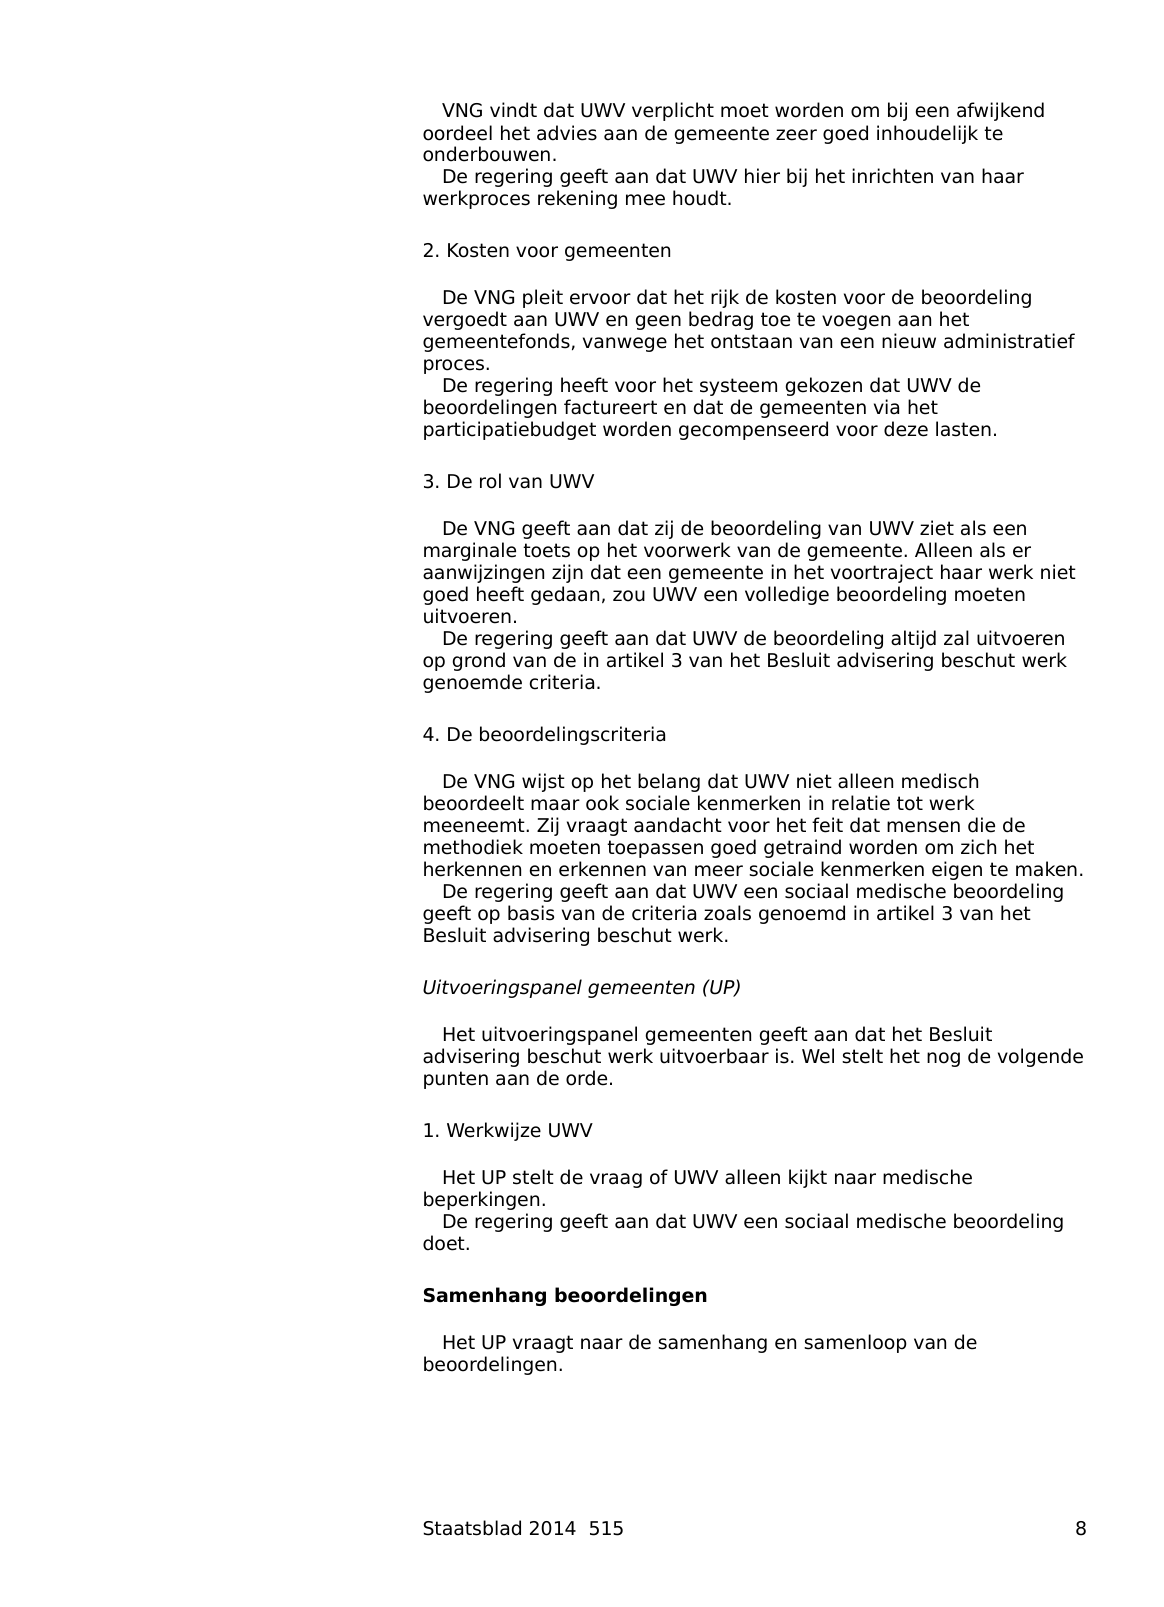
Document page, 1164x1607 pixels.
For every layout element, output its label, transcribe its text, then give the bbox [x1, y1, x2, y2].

subtitle Uitvoeringspanel gemeenten (UP) [422, 977, 1087, 999]
subtitle 2. Kosten voor gemeenten [422, 240, 1087, 262]
subtitle Samenhang beoordelingen [422, 1284, 1087, 1307]
text De VNG pleit ervoor dat het rijk de kosten voor de beoordeling vergoedt aan UWV en geen bedrag toe te voegen aan het gemeentefonds, vanwege het ontstaan van een nieuw administratief proces. [422, 287, 1087, 375]
text De VNG wijst op het belang dat UWV niet alleen medisch beoordeelt maar ook sociale kenmerken in relatie tot werk meeneemt. Zij vraagt aandacht voor het feit dat mensen die de methodiek moeten toepassen goed getraind worden om zich het herkennen en erkennen van meer sociale kenmerken eigen te maken. [422, 771, 1087, 881]
subtitle 1. Werkwijze UWV [422, 1120, 1087, 1142]
text De regering geeft aan dat UWV een sociaal medische beoordeling doet. [422, 1211, 1087, 1254]
text De regering geeft aan dat UWV de beoordeling altijd zal uitvoeren op grond van de in artikel 3 van het Besluit advisering beschut werk genoemde criteria. [422, 628, 1087, 694]
text De regering geeft aan dat UWV hier bij het inrichten van haar werkproces rekening mee houdt. [422, 166, 1087, 210]
text De VNG geeft aan dat zij de beoordeling van UWV ziet als een marginale toets op het voorwerk van de gemeente. Alleen als er aanwijzingen zijn dat een gemeente in het voortraject haar werk niet goed heeft gedaan, zou UWV een volledige beoordeling moeten uitvoeren. [422, 518, 1087, 628]
subtitle 4. De beoordelingscriteria [422, 724, 1087, 746]
text Het UP stelt de vraag of UWV alleen kijkt naar medische beperkingen. [422, 1167, 1087, 1211]
text Het uitvoeringspanel gemeenten geeft aan dat het Besluit advisering beschut werk uitvoerbaar is. Wel stelt het nog de volgende punten aan de orde. [422, 1024, 1087, 1090]
subtitle 3. De rol van UWV [422, 471, 1087, 493]
text Het UP vraagt naar de samenhang en samenloop van de beoordelingen. [422, 1332, 1087, 1376]
text VNG vindt dat UWV verplicht moet worden om bij een afwijkend oordeel het advies aan de gemeente zeer goed inhoudelijk te onderbouwen. [422, 100, 1087, 166]
text De regering geeft aan dat UWV een sociaal medische beoordeling geeft op basis van de criteria zoals genoemd in artikel 3 van het Besluit advisering beschut werk. [422, 881, 1087, 947]
text De regering heeft voor het systeem gekozen dat UWV de beoordelingen factureert en dat de gemeenten via het participatiebudget worden gecompenseerd voor deze lasten. [422, 375, 1087, 441]
